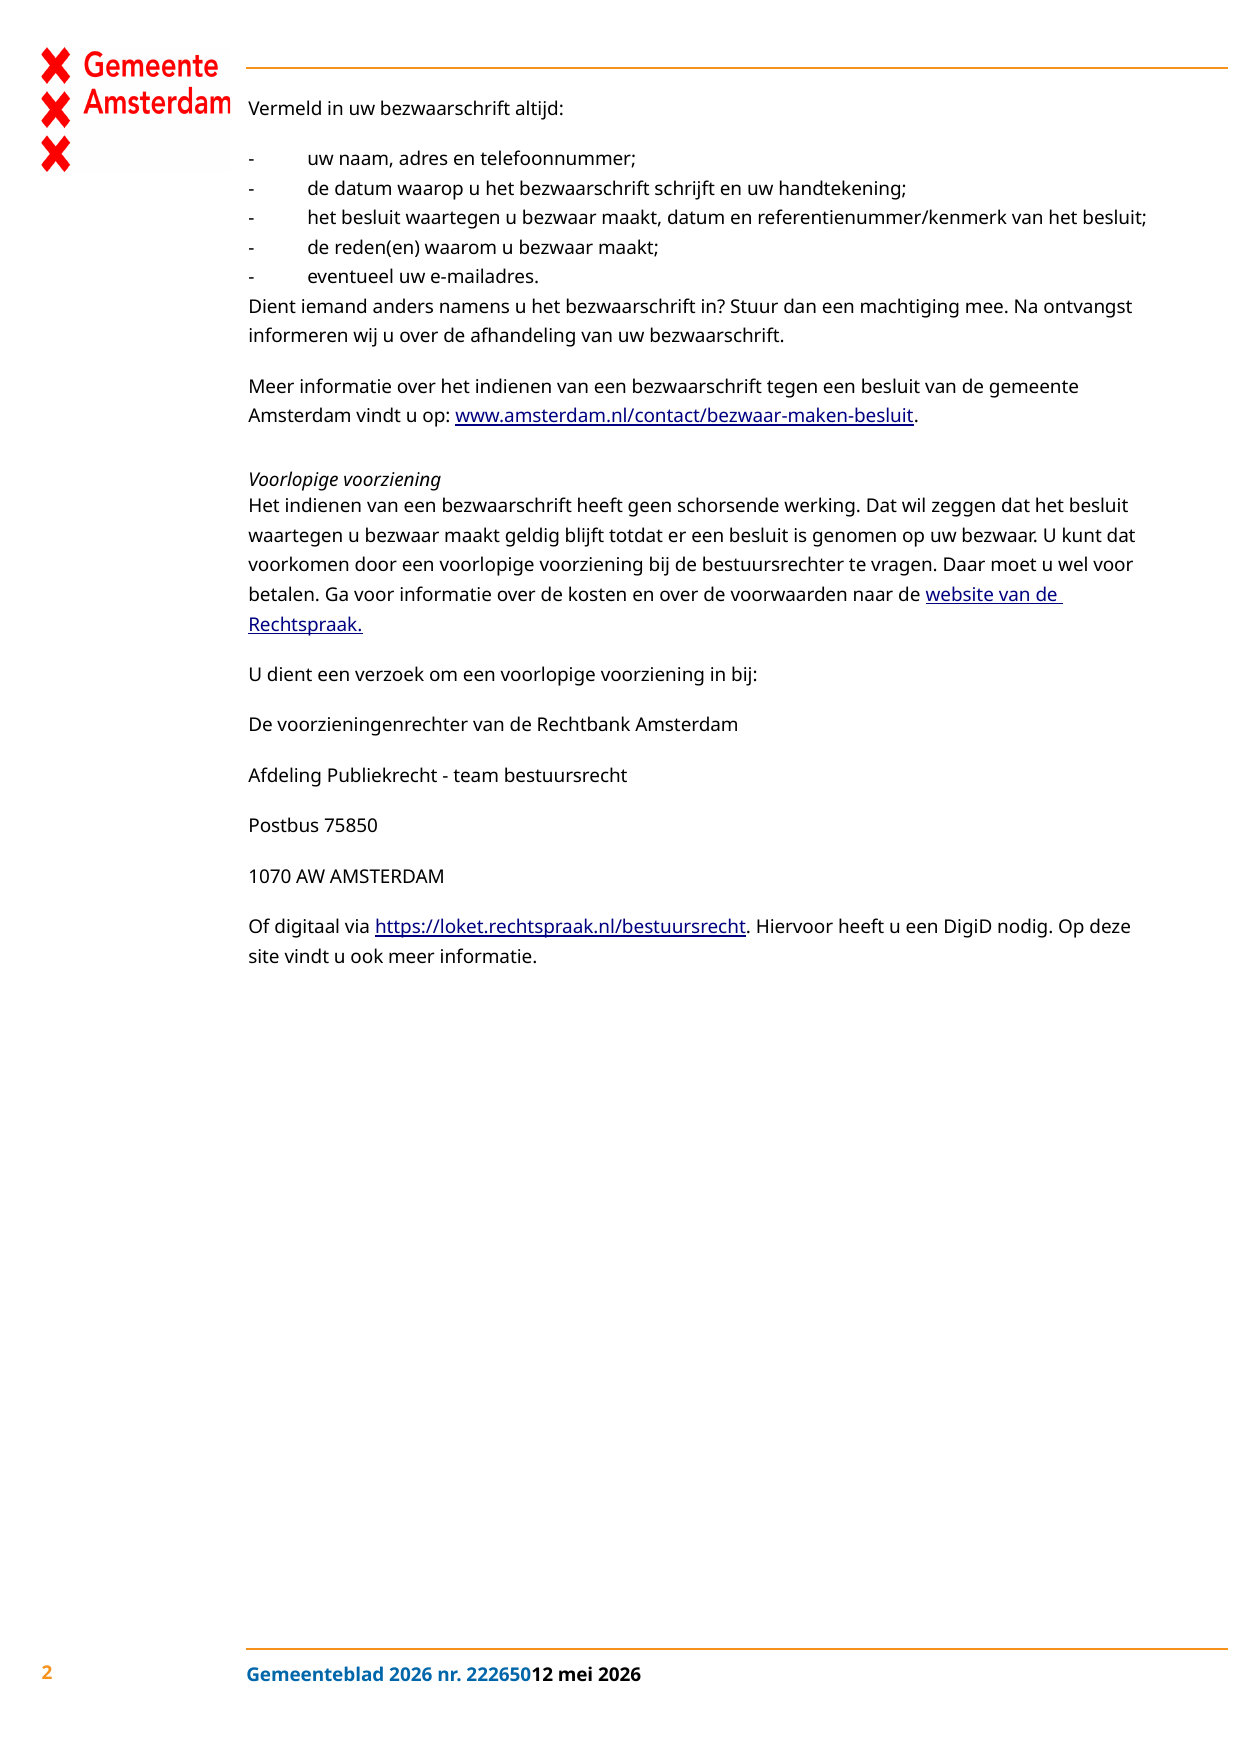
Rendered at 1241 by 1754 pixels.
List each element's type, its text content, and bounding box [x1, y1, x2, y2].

text Afdeling Publiekrecht - team bestuursrecht [248, 762, 1152, 788]
text U dient een verzoek om een voorlopige voorziening in bij: [248, 661, 1152, 687]
text De voorzieningenrechter van de Rechtbank Amsterdam [248, 712, 1152, 737]
text Het indienen van een bezwaarschrift heeft geen schorsende werking. Dat wil zeggen dat het besluit waartegen u bezwaar maakt geldig blijft totdat er een besluit is genomen op uw bezwaar. U kunt dat voorkomen door een voorlopige voorziening bij de bestuursrechter te vragen. Daar moet u wel voor betalen. Ga voor informatie over de kosten en over de voorwaarden naar de website van de Rechtspraak. [248, 492, 1152, 636]
list de reden(en) waarom u bezwaar maakt; [248, 234, 1152, 260]
list eventueel uw e-mailadres. [248, 263, 1152, 289]
text Postbus 75850 [248, 812, 1152, 838]
text Meer informatie over het indienen van een bezwaarschrift tegen een besluit van de gemeente Amsterdam vindt u op: www.amsterdam.nl/contact/bezwaar-maken-besluit. [248, 373, 1152, 428]
list de datum waarop u het bezwaarschrift schrijft en uw handtekening; [248, 175, 1152, 201]
text Vermeld in uw bezwaarschrift altijd: [248, 95, 1152, 121]
text Voorlopige voorziening [248, 467, 1152, 492]
text 1070 AW AMSTERDAM [248, 863, 1152, 888]
list uw naam, adres en telefoonnummer; [248, 145, 1152, 171]
picture [41, 47, 231, 172]
list het besluit waartegen u bezwaar maakt, datum en referentienummer/kenmerk van het besluit; [248, 204, 1152, 230]
text Of digitaal via https://loket.rechtspraak.nl/bestuursrecht. Hiervoor heeft u een DigiD nodig. Op deze site vindt u ook meer informatie. [248, 913, 1152, 968]
text Dient iemand anders namens u het bezwaarschrift in? Stuur dan een machtiging mee. Na ontvangst informeren wij u over de afhandeling van uw bezwaarschrift. [248, 293, 1152, 348]
